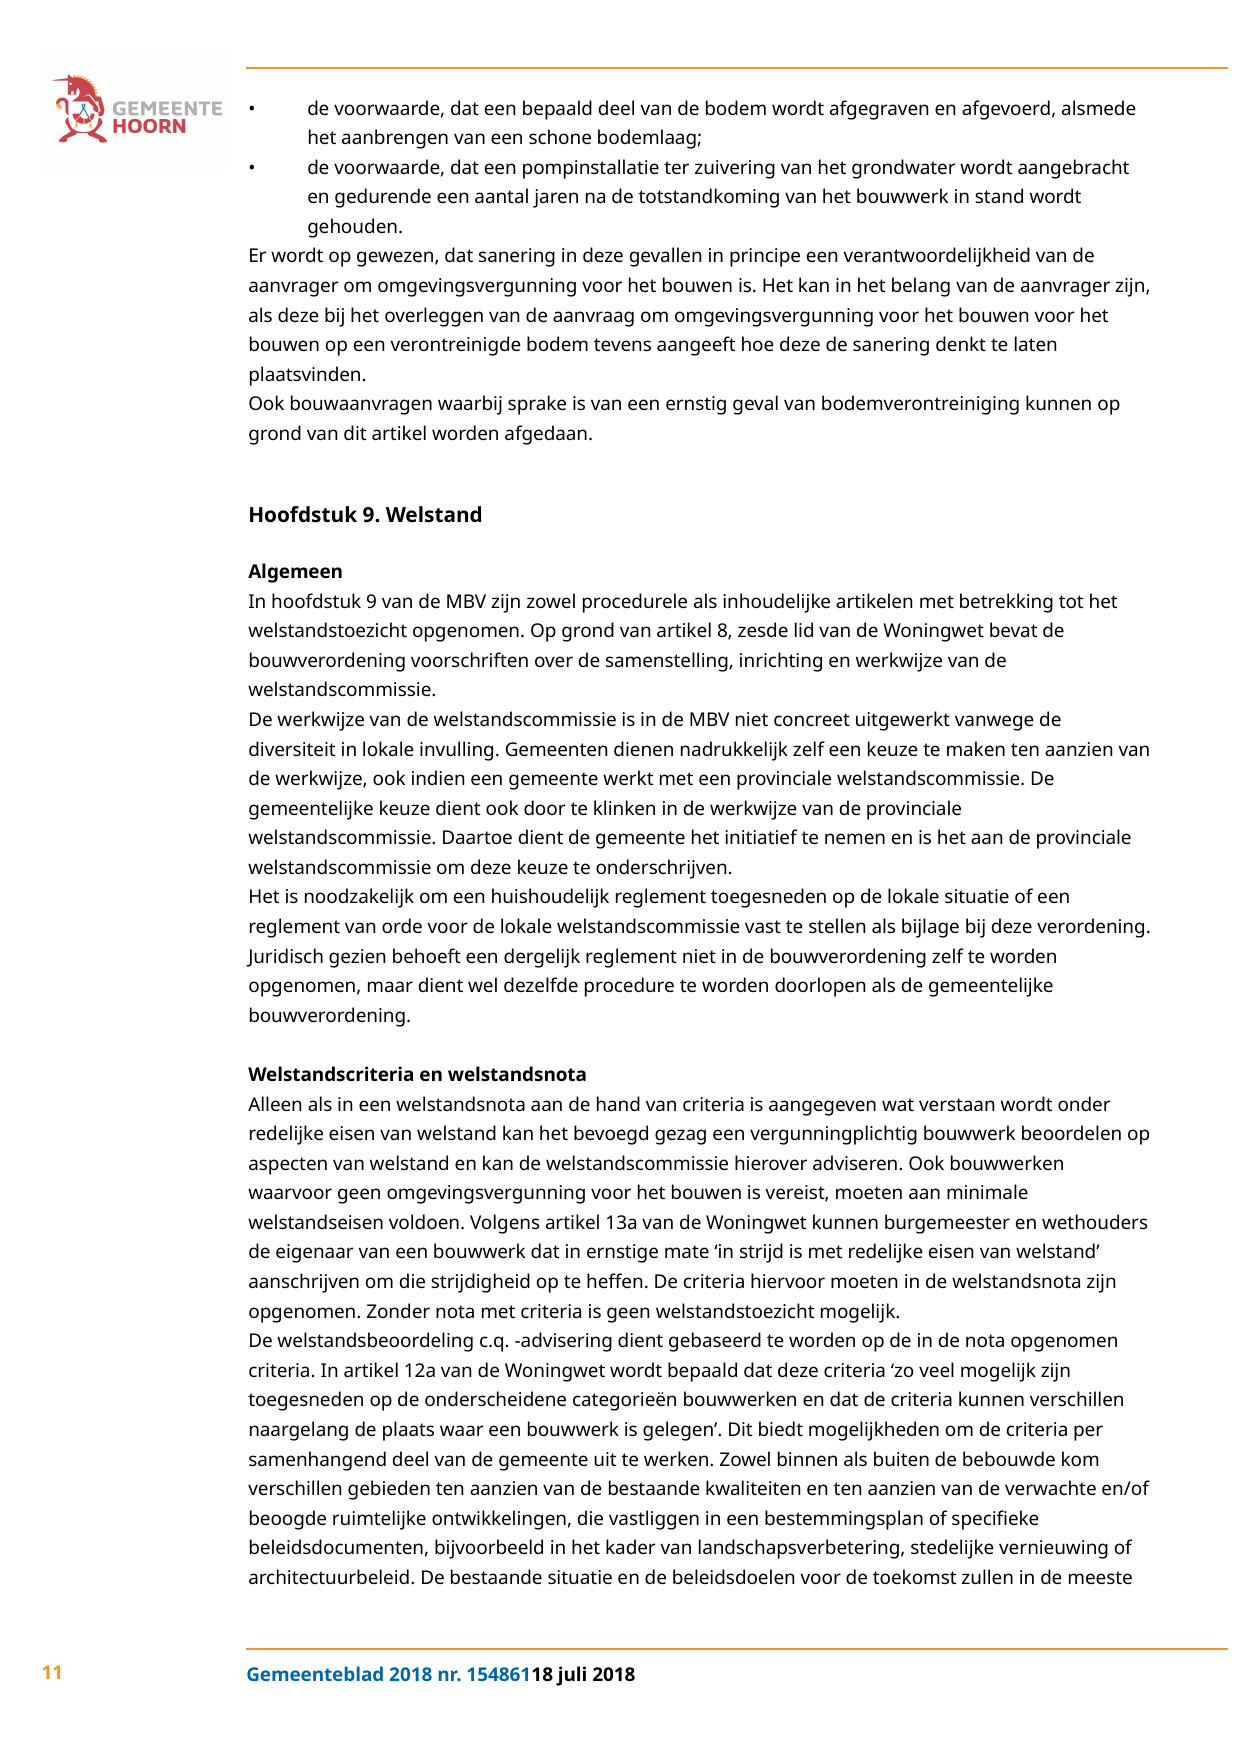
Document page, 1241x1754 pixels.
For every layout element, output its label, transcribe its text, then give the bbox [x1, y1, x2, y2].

text Er wordt op gewezen, dat sanering in deze gevallen in principe een verantwoordelijkheid van de aanvrager om omgevingsvergunning voor het bouwen is. Het kan in het belang van de aanvrager zijn, als deze bij het overleggen van de aanvraag om omgevingsvergunning voor het bouwen voor het bouwen op een verontreinigde bodem tevens aangeeft hoe deze de sanering denkt te laten plaatsvinden. [248, 243, 1152, 387]
list de voorwaarde, dat een pompinstallatie ter zuivering van het grondwater wordt aangebracht en gedurende een aantal jaren na de totstandkoming van het bouwwerk in stand wordt gehouden. [248, 154, 1152, 239]
text Hoofdstuk 9. Welstand [248, 500, 1152, 529]
text De welstandsbeoordeling c.q. -advisering dient gebaseerd te worden op de in de nota opgenomen criteria. In artikel 12a van de Woningwet wordt bepaald dat deze criteria ‘zo veel mogelijk zijn toegesneden op de onderscheidene categorieën bouwwerken en dat de criteria kunnen verschillen naargelang de plaats waar een bouwwerk is gelegen’. Dit biedt mogelijkheden om de criteria per samenhangend deel van de gemeente uit te werken. Zowel binnen als buiten de bebouwde kom verschillen gebieden ten aanzien van de bestaande kwaliteiten en ten aanzien van de verwachte en/of beoogde ruimtelijke ontwikkelingen, die vastliggen in een bestemmingsplan of specifieke beleidsdocumenten, bijvoorbeeld in het kader van landschapsverbetering, stedelijke vernieuwing of architectuurbeleid. De bestaande situatie en de beleidsdoelen voor de toekomst zullen in de meeste [248, 1327, 1152, 1590]
text In hoofdstuk 9 van de MBV zijn zowel procedurele als inhoudelijke artikelen met betrekking tot het welstandstoezicht opgenomen. Op grond van artikel 8, zesde lid van de Woningwet bevat de bouwverordening voorschriften over de samenstelling, inrichting en werkwijze van de welstandscommissie. [248, 588, 1152, 702]
list de voorwaarde, dat een bepaald deel van de bodem wordt afgegraven en afgevoerd, alsmede het aanbrengen van een schone bodemlaag; [248, 95, 1152, 150]
picture [41, 47, 231, 172]
text Welstandscriteria en welstandsnota [248, 1061, 1152, 1087]
text De werkwijze van de welstandscommissie is in de MBV niet concreet uitgewerkt vanwege de diversiteit in lokale invulling. Gemeenten dienen nadrukkelijk zelf een keuze te maken ten aanzien van de werkwijze, ook indien een gemeente werkt met een provinciale welstandscommissie. De gemeentelijke keuze dient ook door te klinken in de werkwijze van de provinciale welstandscommissie. Daartoe dient de gemeente het initiatief te nemen en is het aan de provinciale welstandscommissie om deze keuze te onderschrijven. [248, 706, 1152, 880]
text Ook bouwaanvragen waarbij sprake is van een ernstig geval van bodemverontreiniging kunnen op grond van dit artikel worden afgedaan. [248, 391, 1152, 446]
text Alleen als in een welstandsnota aan de hand van criteria is aangegeven wat verstaan wordt onder redelijke eisen van welstand kan het bevoegd gezag een vergunningplichtig bouwwerk beoordelen op aspecten van welstand en kan de welstandscommissie hierover adviseren. Ook bouwwerken waarvoor geen omgevingsvergunning voor het bouwen is vereist, moeten aan minimale welstandseisen voldoen. Volgens artikel 13a van de Woningwet kunnen burgemeester en wethouders de eigenaar van een bouwwerk dat in ernstige mate ‘in strijd is met redelijke eisen van welstand’ aanschrijven om die strijdigheid op te heffen. De criteria hiervoor moeten in de welstandsnota zijn opgenomen. Zonder nota met criteria is geen welstandstoezicht mogelijk. [248, 1091, 1152, 1323]
text Algemeen [248, 558, 1152, 584]
text Het is noodzakelijk om een huishoudelijk reglement toegesneden op de lokale situatie of een reglement van orde voor de lokale welstandscommissie vast te stellen als bijlage bij deze verordening. Juridisch gezien behoeft een dergelijk reglement niet in de bouwverordening zelf te worden opgenomen, maar dient wel dezelfde procedure te worden doorlopen als de gemeentelijke bouwverordening. [248, 884, 1152, 1028]
